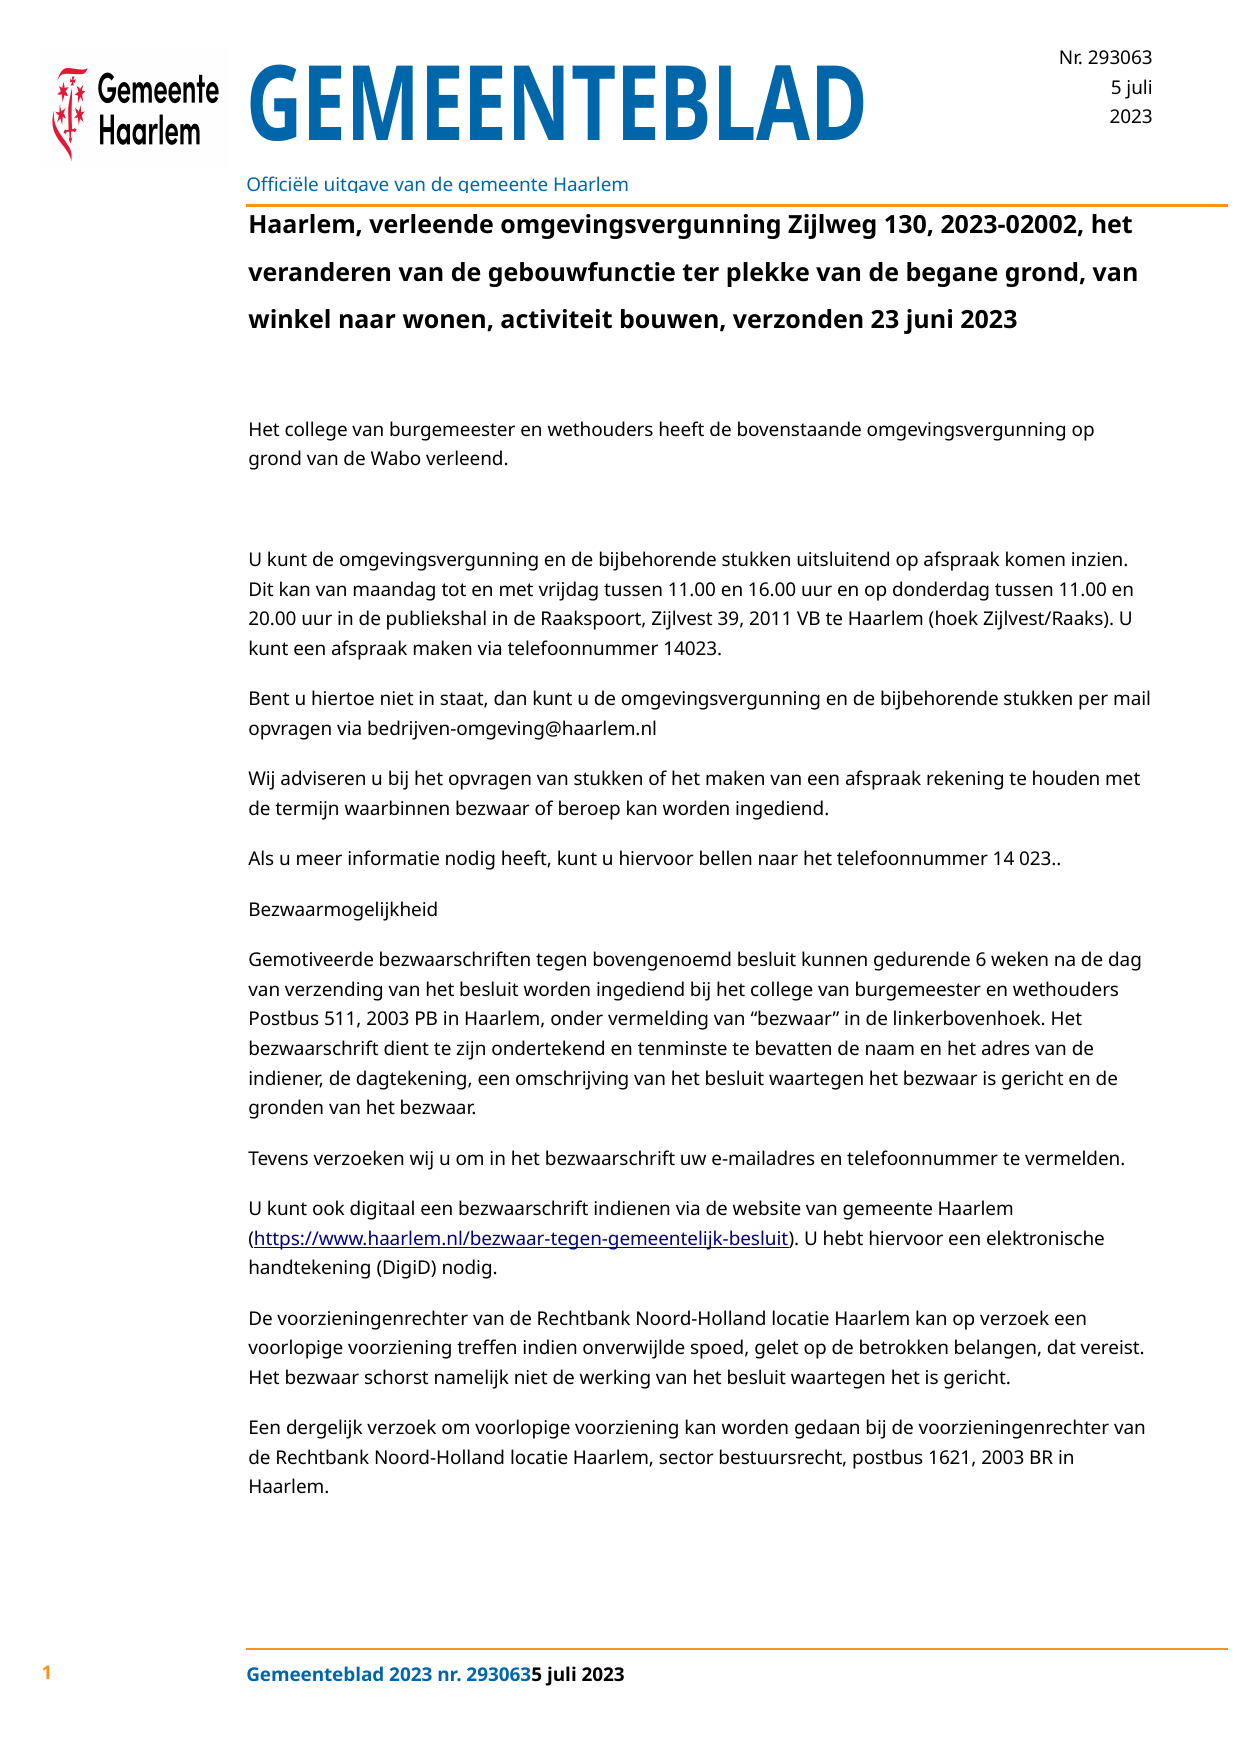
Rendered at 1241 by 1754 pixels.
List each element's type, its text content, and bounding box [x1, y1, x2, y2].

text Tevens verzoeken wij u om in het bezwaarschrift uw e-mailadres en telefoonnummer te vermelden. [248, 1145, 1152, 1170]
picture [41, 47, 231, 172]
text Bent u hiertoe niet in staat, dan kunt u de omgevingsvergunning en de bijbehorende stukken per mail opvragen via bedrijven-omgeving@haarlem.nl [248, 686, 1152, 741]
text U kunt de omgevingsvergunning en de bijbehorende stukken uitsluitend op afspraak komen inzien. Dit kan van maandag tot en met vrijdag tussen 11.00 en 16.00 uur en op donderdag tussen 11.00 en 20.00 uur in de publiekshal in de Raakspoort, Zijlvest 39, 2011 VB te Haarlem (hoek Zijlvest/Raaks). U kunt een afspraak maken via telefoonnummer 14023. [248, 546, 1152, 661]
text Wij adviseren u bij het opvragen van stukken of het maken van een afspraak rekening te houden met de termijn waarbinnen bezwaar of beroep kan worden ingediend. [248, 766, 1152, 821]
text Een dergelijk verzoek om voorlopige voorziening kan worden gedaan bij de voorzieningenrechter van de Rechtbank Noord-Holland locatie Haarlem, sector bestuursrecht, postbus 1621, 2003 BR in Haarlem. [248, 1414, 1152, 1499]
text Als u meer informatie nodig heeft, kunt u hiervoor bellen naar het telefoonnummer 14 023.. [248, 846, 1152, 871]
text De voorzieningenrechter van de Rechtbank Noord-Holland locatie Haarlem kan op verzoek een voorlopige voorziening treffen indien onverwijlde spoed, gelet op de betrokken belangen, dat vereist. Het bezwaar schorst namelijk niet de werking van het besluit waartegen het is gericht. [248, 1305, 1152, 1389]
text Gemotiveerde bezwaarschriften tegen bovengenoemd besluit kunnen gedurende 6 weken na de dag van verzending van het besluit worden ingediend bij het college van burgemeester en wethouders Postbus 511, 2003 PB in Haarlem, onder vermelding van “bezwaar” in de linkerbovenhoek. Het bezwaarschrift dient te zijn ondertekend en tenminste te bevatten de naam en het adres van de indiener, de dagtekening, een omschrijving van het besluit waartegen het bezwaar is gericht en de gronden van het bezwaar. [248, 946, 1152, 1120]
text Haarlem, verleende omgevingsvergunning Zijlweg 130, 2023-02002, het veranderen van de gebouwfunctie ter plekke van de begane grond, van winkel naar wonen, activiteit bouwen, verzonden 23 juni 2023 [248, 207, 1152, 336]
text U kunt ook digitaal een bezwaarschrift indienen via de website van gemeente Haarlem (https://www.haarlem.nl/bezwaar-tegen-gemeentelijk-besluit). U hebt hiervoor een elektronische handtekening (DigiD) nodig. [248, 1195, 1152, 1280]
text Het college van burgemeester en wethouders heeft de bovenstaande omgevingsvergunning op grond van de Wabo verleend. [248, 416, 1152, 471]
text Bezwaarmogelijkheid [248, 896, 1152, 922]
